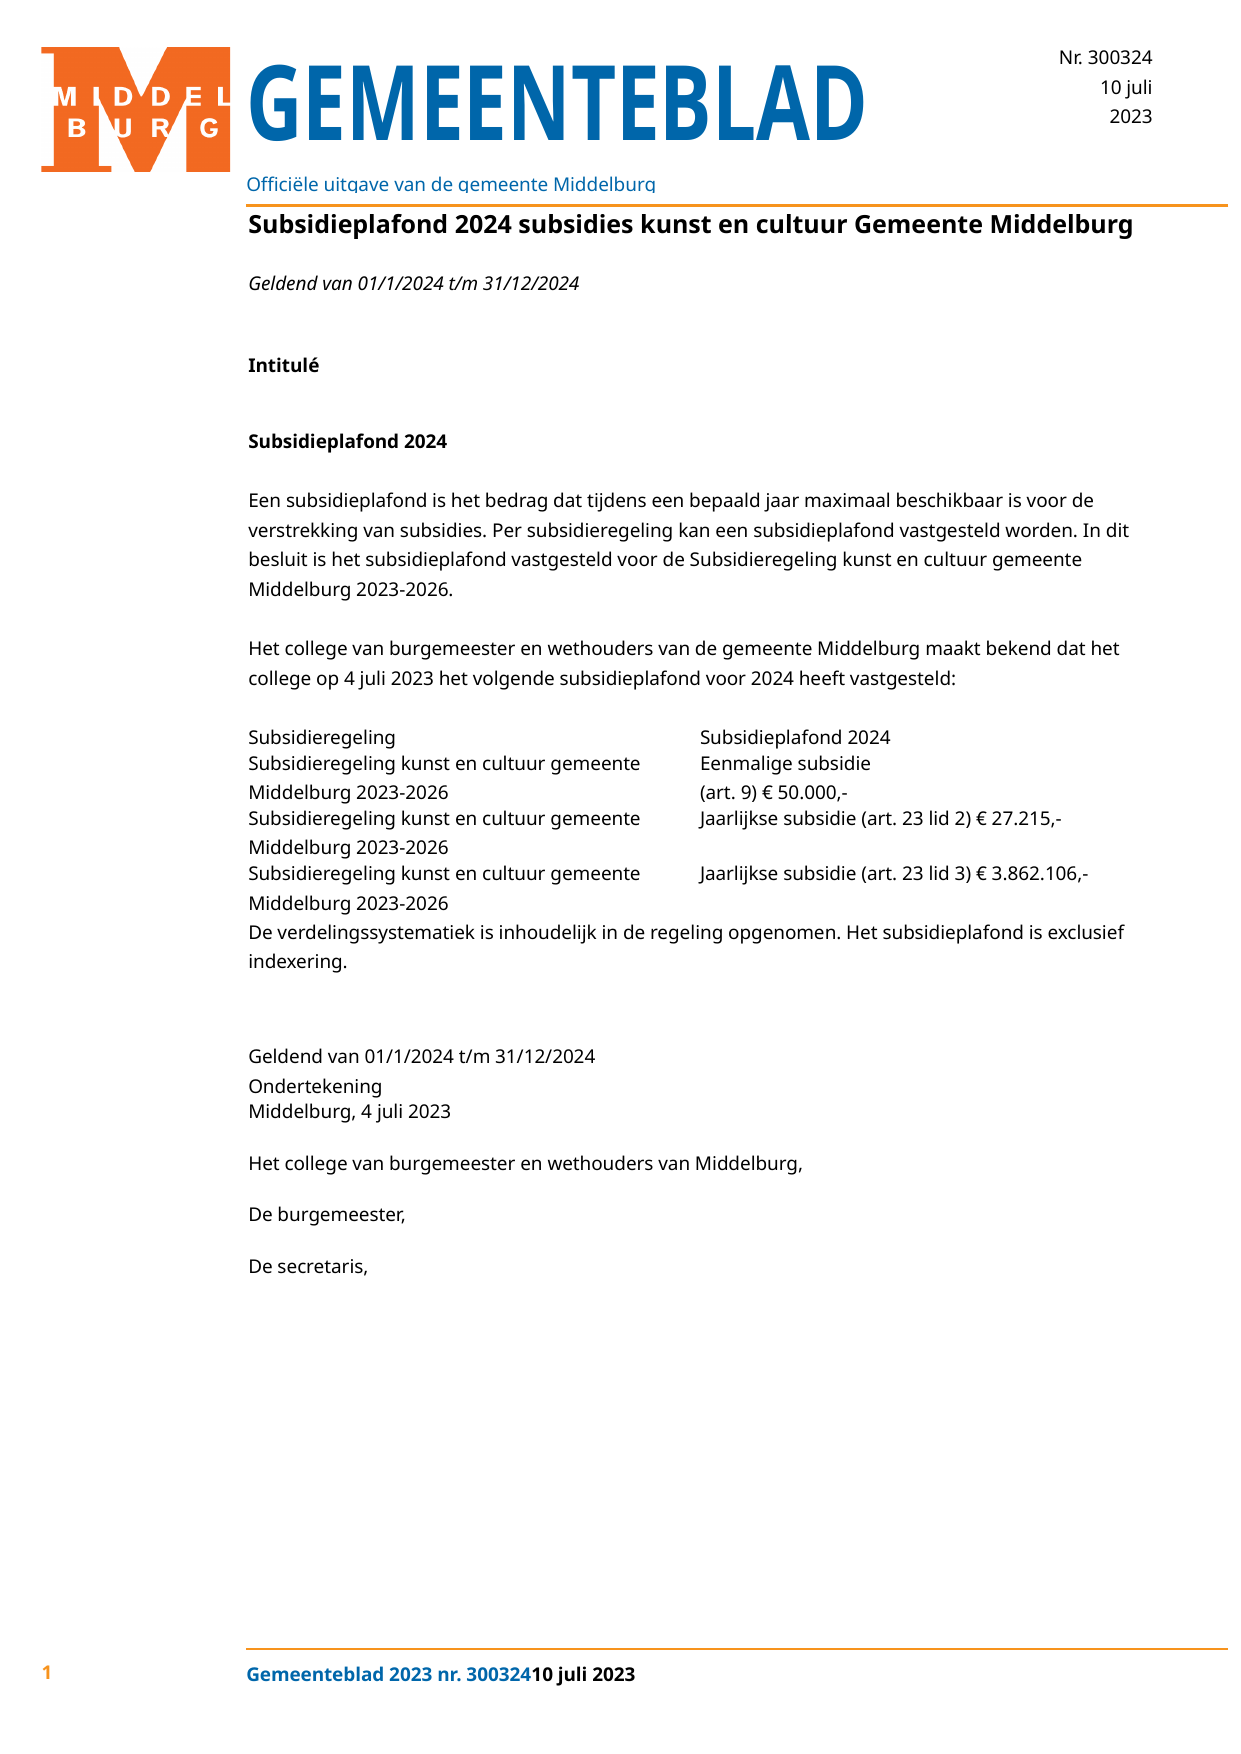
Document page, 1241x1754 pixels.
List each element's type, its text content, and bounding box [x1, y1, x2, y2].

text Een subsidieplafond is het bedrag dat tijdens een bepaald jaar maximaal beschikbaar is voor de verstrekking van subsidies. Per subsidieregeling kan een subsidieplafond vastgesteld worden. In dit besluit is het subsidieplafond vastgesteld voor de Subsidieregeling kunst en cultuur gemeente Middelburg 2023-2026. [248, 487, 1152, 602]
table_cell Subsidieregeling kunst en cultuur gemeente Middelburg 2023-2026 [248, 805, 700, 860]
text De verdelingssystematiek is inhoudelijk in de regeling opgenomen. Het subsidieplafond is exclusief indexering. [248, 919, 1152, 974]
table_cell Jaarlijkse subsidie (art. 23 lid 3) € 3.862.106,- [700, 860, 1152, 916]
text De burgemeester, [248, 1202, 1152, 1227]
text De secretaris, [248, 1253, 1152, 1279]
text Middelburg, 4 juli 2023 [248, 1099, 1152, 1124]
table_header Subsidieplafond 2024 [700, 724, 1152, 750]
text Subsidieplafond 2024 [248, 428, 1152, 454]
text Het college van burgemeester en wethouders van Middelburg, [248, 1150, 1152, 1176]
text Intitulé [248, 350, 1152, 379]
text Het college van burgemeester en wethouders van de gemeente Middelburg maakt bekend dat het college op 4 juli 2023 het volgende subsidieplafond voor 2024 heeft vastgesteld: [248, 635, 1152, 690]
table_cell Subsidieregeling kunst en cultuur gemeente Middelburg 2023-2026 [248, 860, 700, 916]
table_cell Jaarlijkse subsidie (art. 23 lid 2) € 27.215,- [700, 805, 1152, 860]
picture [41, 47, 231, 172]
text Subsidieplafond 2024 subsidies kunst en cultuur Gemeente Middelburg [248, 207, 1152, 241]
table_header Subsidieregeling [248, 724, 700, 750]
table_cell Eenmalige subsidie (art. 9) € 50.000,- [700, 750, 1152, 805]
text Geldend van 01/1/2024 t/m 31/12/2024 [248, 270, 1152, 296]
text Geldend van 01/1/2024 t/m 31/12/2024 [248, 1043, 1152, 1069]
text Ondertekening [248, 1073, 1152, 1099]
table_cell Subsidieregeling kunst en cultuur gemeente Middelburg 2023-2026 [248, 750, 700, 805]
